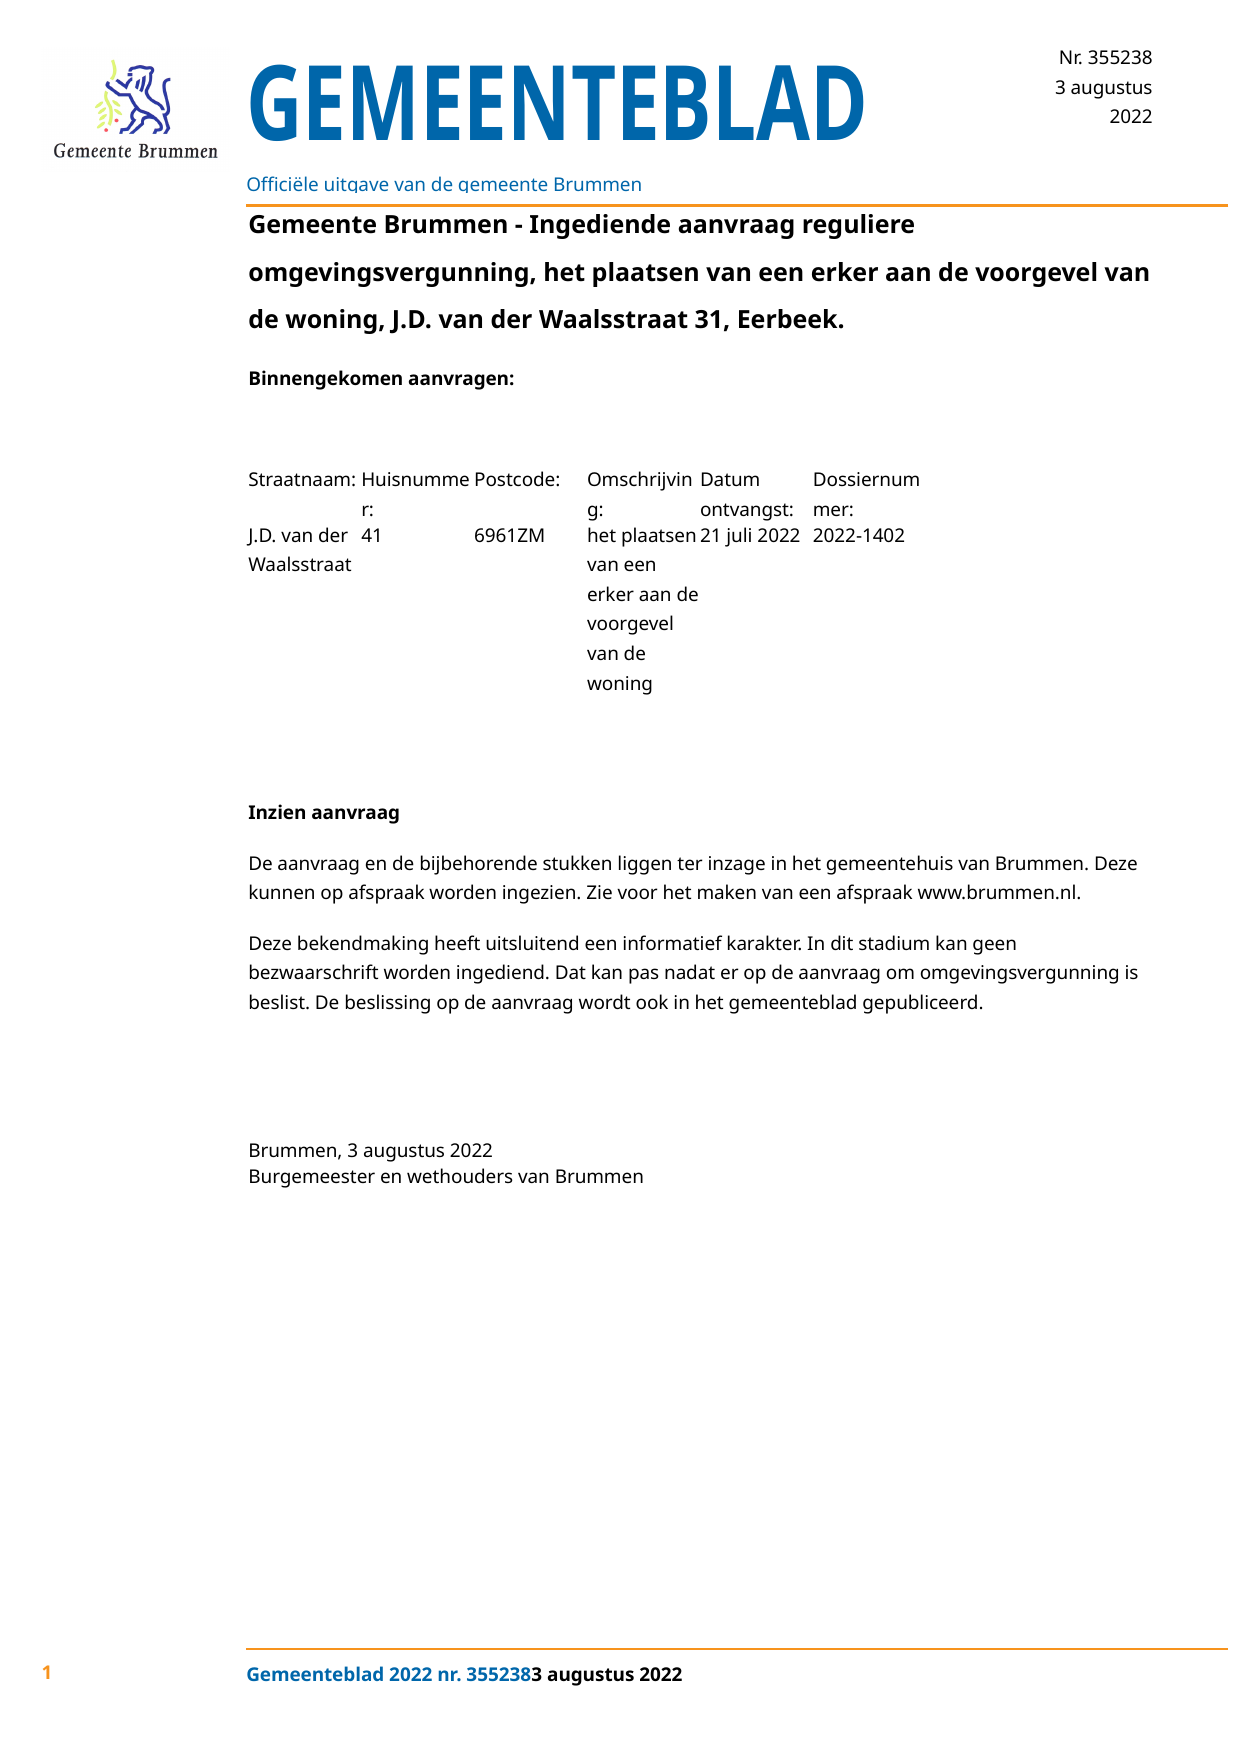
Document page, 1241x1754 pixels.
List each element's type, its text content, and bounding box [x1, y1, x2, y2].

text Brummen, 3 augustus 2022 [248, 1138, 1152, 1163]
table_header [1039, 466, 1152, 522]
picture [41, 47, 231, 172]
table_header Datum ontvangst: [700, 466, 813, 522]
text De aanvraag en de bijbehorende stukken liggen ter inzage in het gemeentehuis van Brummen. Deze kunnen op afspraak worden ingezien. Zie voor het maken van een afspraak www.brummen.nl. [248, 850, 1152, 905]
text Gemeente Brummen - Ingediende aanvraag reguliere omgevingsvergunning, het plaatsen van een erker aan de voorgevel van de woning, J.D. van der Waalsstraat 31, Eerbeek. [248, 207, 1152, 336]
text Inzien aanvraag [248, 799, 1152, 825]
table_cell [1039, 522, 1152, 695]
table_cell [926, 522, 1038, 695]
text Burgemeester en wethouders van Brummen [248, 1163, 1152, 1189]
table_cell 6961ZM [474, 522, 587, 695]
table_cell 2022-1402 [813, 522, 926, 695]
table_header Dossiernummer: [813, 466, 926, 522]
text Binnengekomen aanvragen: [248, 366, 1152, 391]
table_header Straatnaam: [248, 466, 361, 522]
table_header [926, 466, 1038, 522]
table_cell 41 [361, 522, 474, 695]
table_header Omschrijving: [587, 466, 700, 522]
table_header Postcode: [474, 466, 587, 522]
table_cell J.D. van der Waalsstraat [248, 522, 361, 695]
table_header Huisnummer: [361, 466, 474, 522]
table_cell het plaatsen van een erker aan de voorgevel van de woning [587, 522, 700, 695]
text Deze bekendmaking heeft uitsluitend een informatief karakter. In dit stadium kan geen bezwaarschrift worden ingediend. Dat kan pas nadat er op de aanvraag om omgevingsvergunning is beslist. De beslissing op de aanvraag wordt ook in het gemeenteblad gepubliceerd. [248, 930, 1152, 1015]
table_cell 21 juli 2022 [700, 522, 813, 695]
